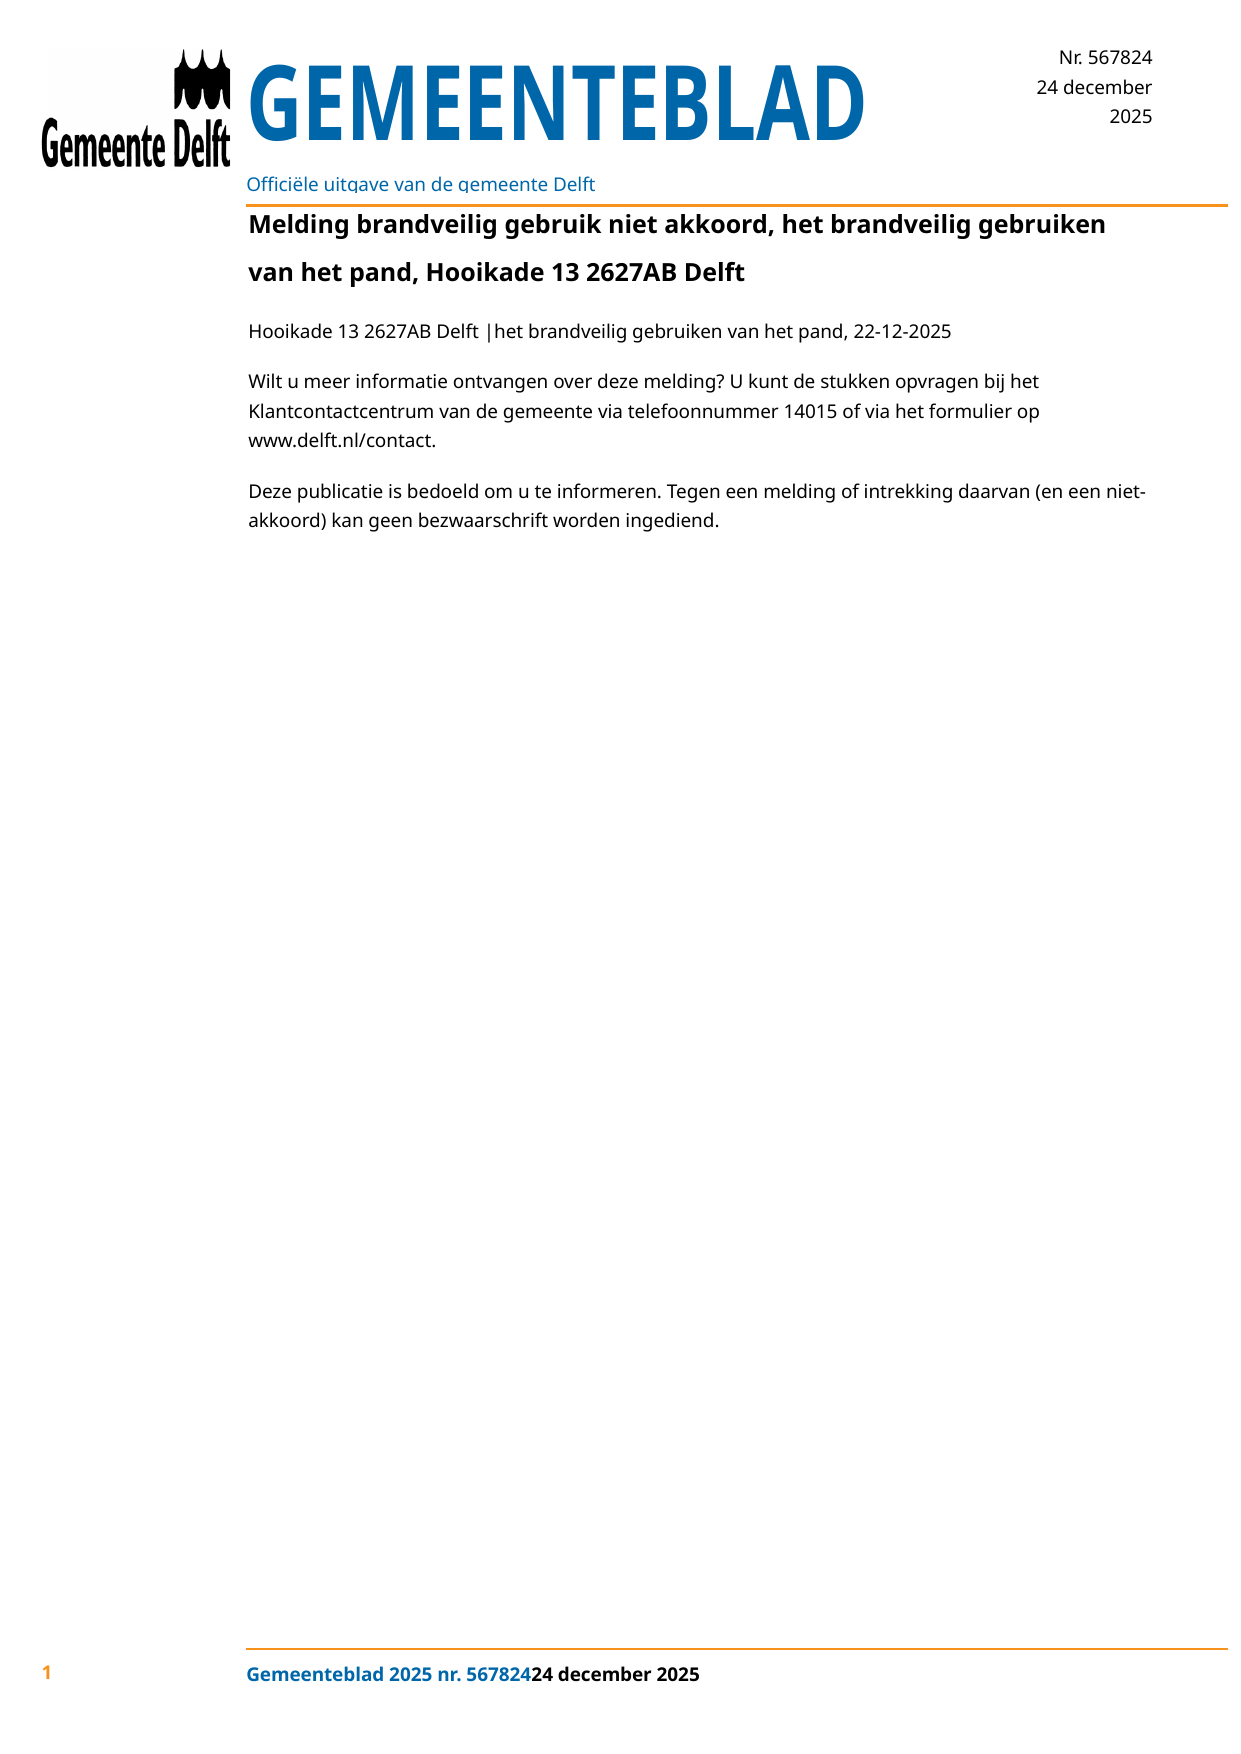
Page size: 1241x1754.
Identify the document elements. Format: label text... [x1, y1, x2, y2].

text Melding brandveilig gebruik niet akkoord, het brandveilig gebruiken van het pand, Hooikade 13 2627AB Delft [248, 207, 1152, 288]
text Wilt u meer informatie ontvangen over deze melding? U kunt de stukken opvragen bij het Klantcontactcentrum van de gemeente via telefoonnummer 14015 of via het formulier op www.delft.nl/contact. [248, 368, 1152, 453]
text Deze publicatie is bedoeld om u te informeren. Tegen een melding of intrekking daarvan (en een niet-akkoord) kan geen bezwaarschrift worden ingediend. [248, 478, 1152, 533]
text Hooikade 13 2627AB Delft |het brandveilig gebruiken van het pand, 22-12-2025 [248, 318, 1152, 344]
picture [41, 47, 231, 172]
